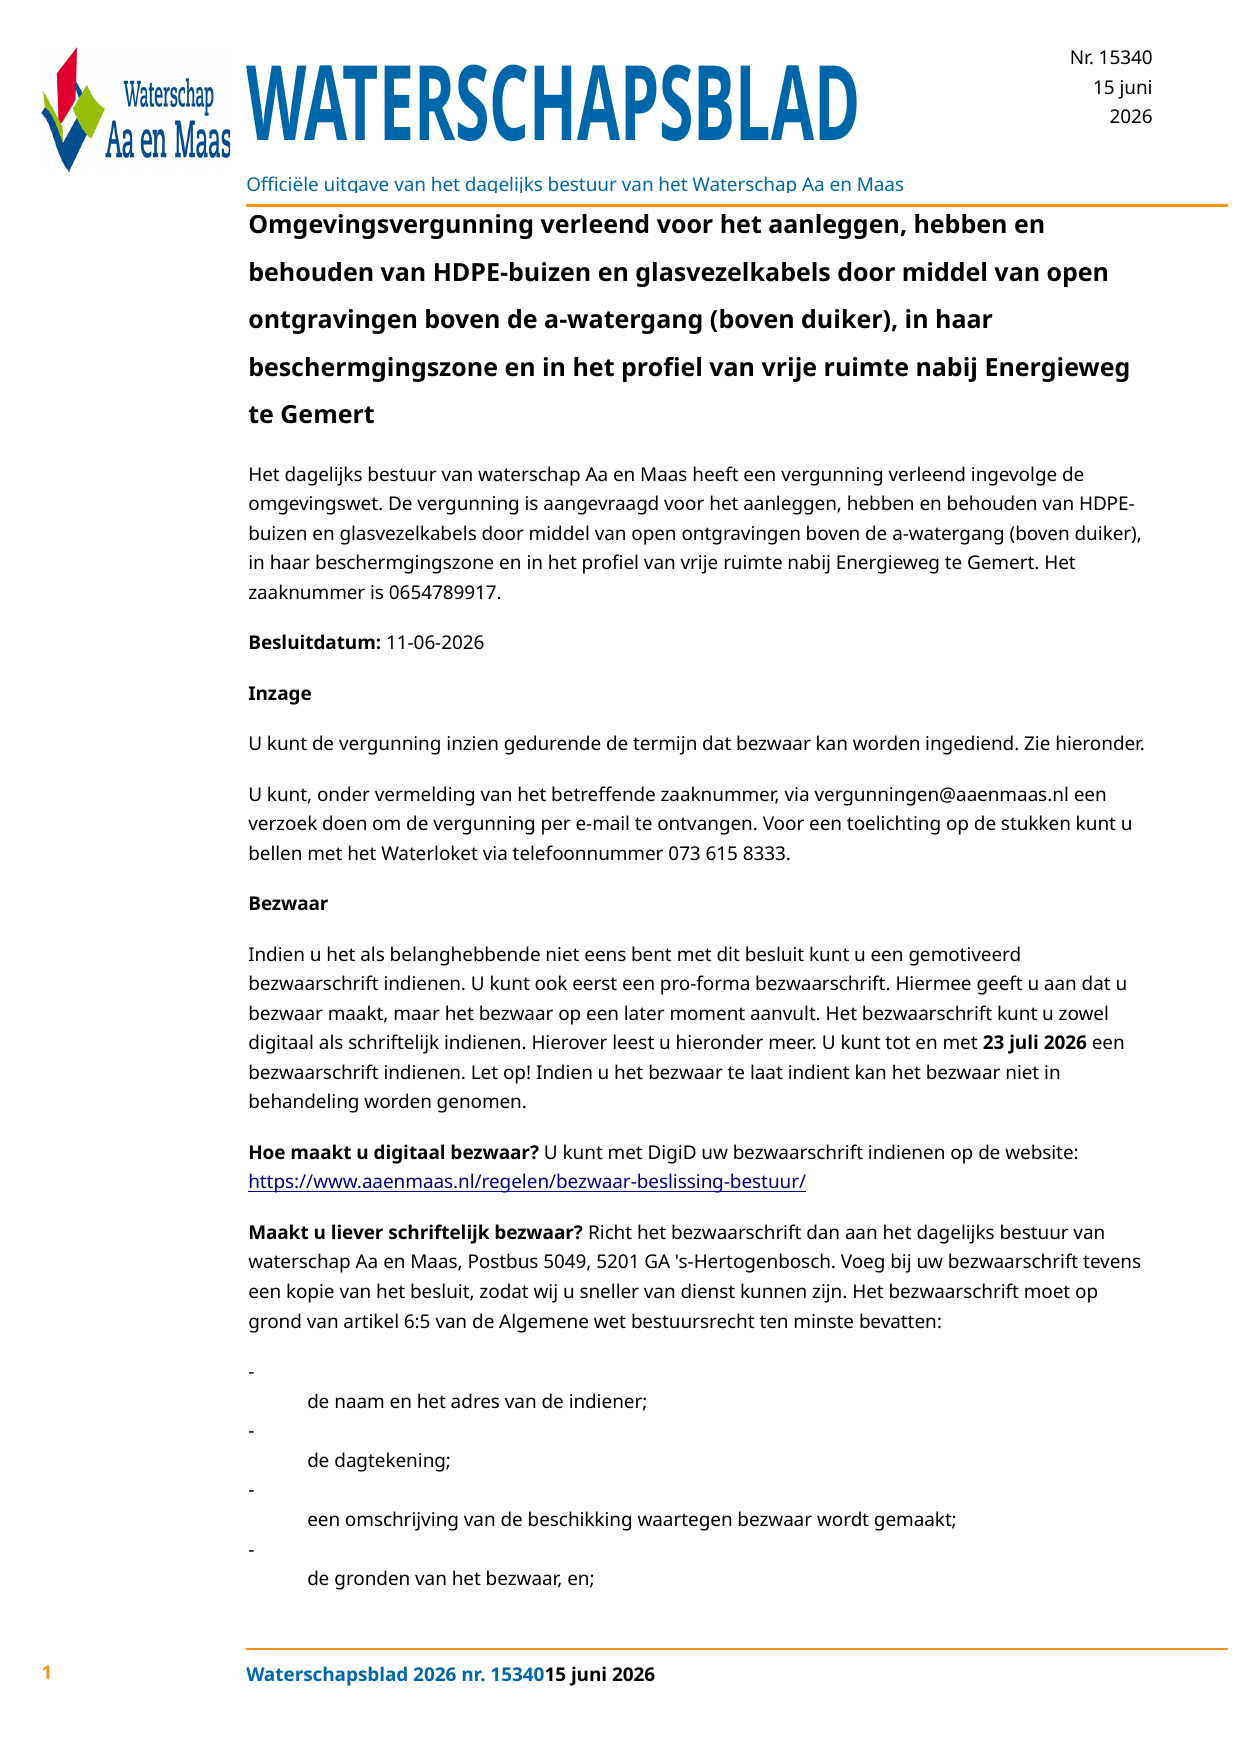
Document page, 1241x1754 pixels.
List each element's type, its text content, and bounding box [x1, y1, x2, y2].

text Maakt u liever schriftelijk bezwaar? Richt het bezwaarschrift dan aan het dagelijks bestuur van waterschap Aa en Maas, Postbus 5049, 5201 GA 's-Hertogenbosch. Voeg bij uw bezwaarschrift tevens een kopie van het besluit, zodat wij u sneller van dienst kunnen zijn. Het bezwaarschrift moet op grond van artikel 6:5 van de Algemene wet bestuursrecht ten minste bevatten: [248, 1219, 1152, 1333]
text Indien u het als belanghebbende niet eens bent met dit besluit kunt u een gemotiveerd bezwaarschrift indienen. U kunt ook eerst een pro-forma bezwaarschrift. Hiermee geeft u aan dat u bezwaar maakt, maar het bezwaar op een later moment aanvult. Het bezwaarschrift kunt u zowel digitaal als schriftelijk indienen. Hierover leest u hieronder meer. U kunt tot en met 23 juli 2026 een bezwaarschrift indienen. Let op! Indien u het bezwaar te laat indient kan het bezwaar niet in behandeling worden genomen. [248, 941, 1152, 1114]
text U kunt de vergunning inzien gedurende de termijn dat bezwaar kan worden ingediend. Zie hieronder. [248, 730, 1152, 756]
list de gronden van het bezwaar, en; [248, 1565, 1152, 1591]
list een omschrijving van de beschikking waartegen bezwaar wordt gemaakt; [248, 1506, 1152, 1532]
text Het dagelijks bestuur van waterschap Aa en Maas heeft een vergunning verleend ingevolge de omgevingswet. De vergunning is aangevraagd voor het aanleggen, hebben en behouden van HDPE-buizen en glasvezelkabels door middel van open ontgravingen boven de a-watergang (boven duiker), in haar beschermgingszone en in het profiel van vrije ruimte nabij Energieweg te Gemert. Het zaaknummer is 0654789917. [248, 461, 1152, 605]
text Bezwaar [248, 890, 1152, 916]
text Hoe maakt u digitaal bezwaar? U kunt met DigiD uw bezwaarschrift indienen op de website: https://www.aaenmaas.nl/regelen/bezwaar-beslissing-bestuur/ [248, 1139, 1152, 1194]
list de naam en het adres van de indiener; [248, 1388, 1152, 1413]
text Besluitdatum: 11-06-2026 [248, 629, 1152, 655]
picture [41, 47, 231, 172]
text Omgevingsvergunning verleend voor het aanleggen, hebben en behouden van HDPE-buizen en glasvezelkabels door middel van open ontgravingen boven de a-watergang (boven duiker), in haar beschermgingszone en in het profiel van vrije ruimte nabij Energieweg te Gemert [248, 207, 1152, 431]
list de dagtekening; [248, 1447, 1152, 1473]
text Inzage [248, 680, 1152, 706]
text U kunt, onder vermelding van het betreffende zaaknummer, via vergunningen@aaenmaas.nl een verzoek doen om de vergunning per e-mail te ontvangen. Voor een toelichting op de stukken kunt u bellen met het Waterloket via telefoonnummer 073 615 8333. [248, 781, 1152, 866]
